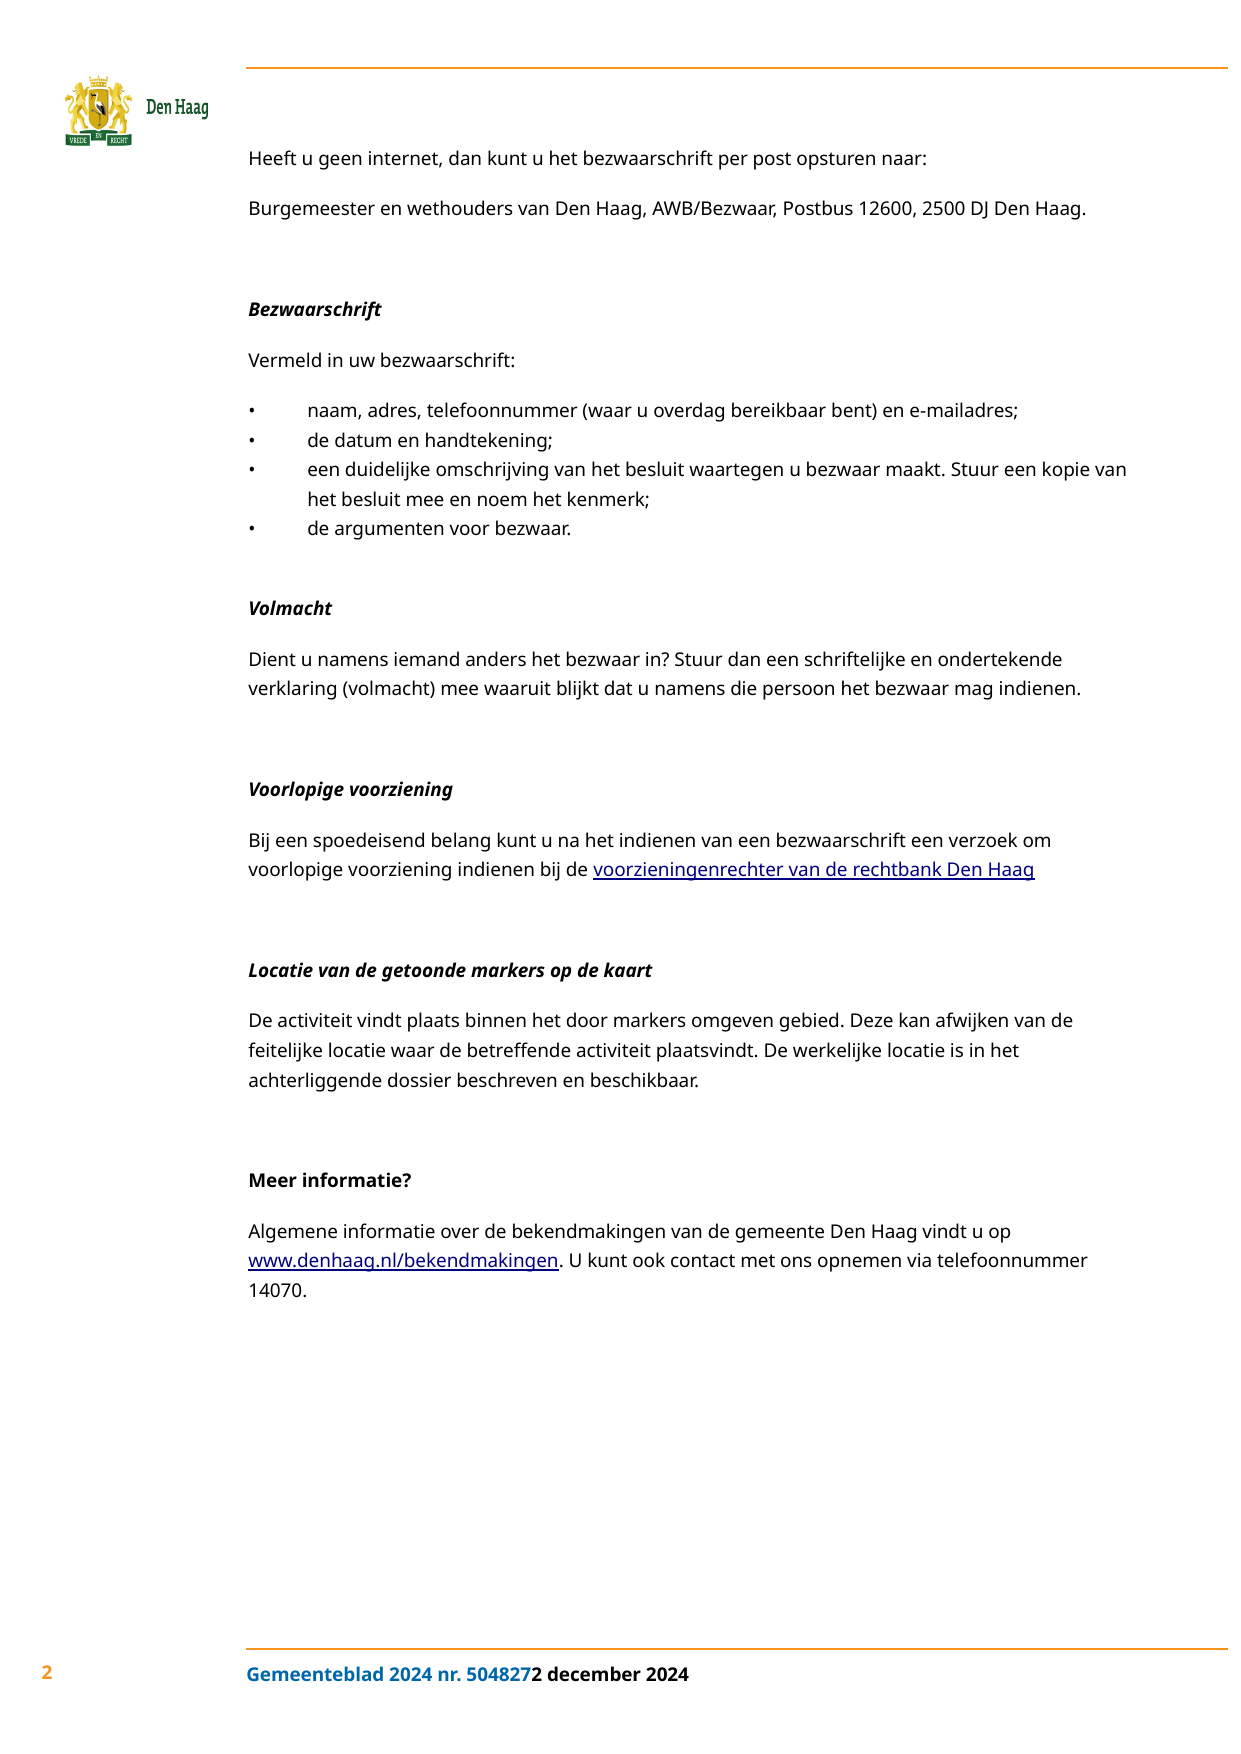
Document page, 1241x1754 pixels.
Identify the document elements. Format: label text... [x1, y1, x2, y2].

list naam, adres, telefoonnummer (waar u overdag bereikbaar bent) en e-mailadres; [248, 397, 1152, 423]
text Bezwaarschrift [248, 296, 1152, 322]
text Locatie van de getoonde markers op de kaart [248, 957, 1152, 983]
text Heeft u geen internet, dan kunt u het bezwaarschrift per post opsturen naar: [248, 145, 1152, 171]
text Volmacht [248, 596, 1152, 621]
list de datum en handtekening; [248, 427, 1152, 453]
text Burgemeester en wethouders van Den Haag, AWB/Bezwaar, Postbus 12600, 2500 DJ Den Haag. [248, 196, 1152, 221]
text Meer informatie? [248, 1168, 1152, 1193]
text Bij een spoedeisend belang kunt u na het indienen van een bezwaarschrift een verzoek om voorlopige voorziening indienen bij de voorzieningenrechter van de rechtbank Den Haag [248, 827, 1152, 882]
text De activiteit vindt plaats binnen het door markers omgeven gebied. Deze kan afwijken van de feitelijke locatie waar de betreffende activiteit plaatsvindt. De werkelijke locatie is in het achterliggende dossier beschreven en beschikbaar. [248, 1008, 1152, 1093]
list een duidelijke omschrijving van het besluit waartegen u bezwaar maakt. Stuur een kopie van het besluit mee en noem het kenmerk; [248, 456, 1152, 512]
text Algemene informatie over de bekendmakingen van de gemeente Den Haag vindt u op www.denhaag.nl/bekendmakingen. U kunt ook contact met ons opnemen via telefoonnummer 14070. [248, 1218, 1152, 1303]
text Voorlopige voorziening [248, 776, 1152, 802]
text Vermeld in uw bezwaarschrift: [248, 347, 1152, 373]
list de argumenten voor bezwaar. [248, 516, 1152, 541]
text Dient u namens iemand anders het bezwaar in? Stuur dan een schriftelijke en ondertekende verklaring (volmacht) mee waaruit blijkt dat u namens die persoon het bezwaar mag indienen. [248, 646, 1152, 701]
picture [41, 47, 231, 172]
